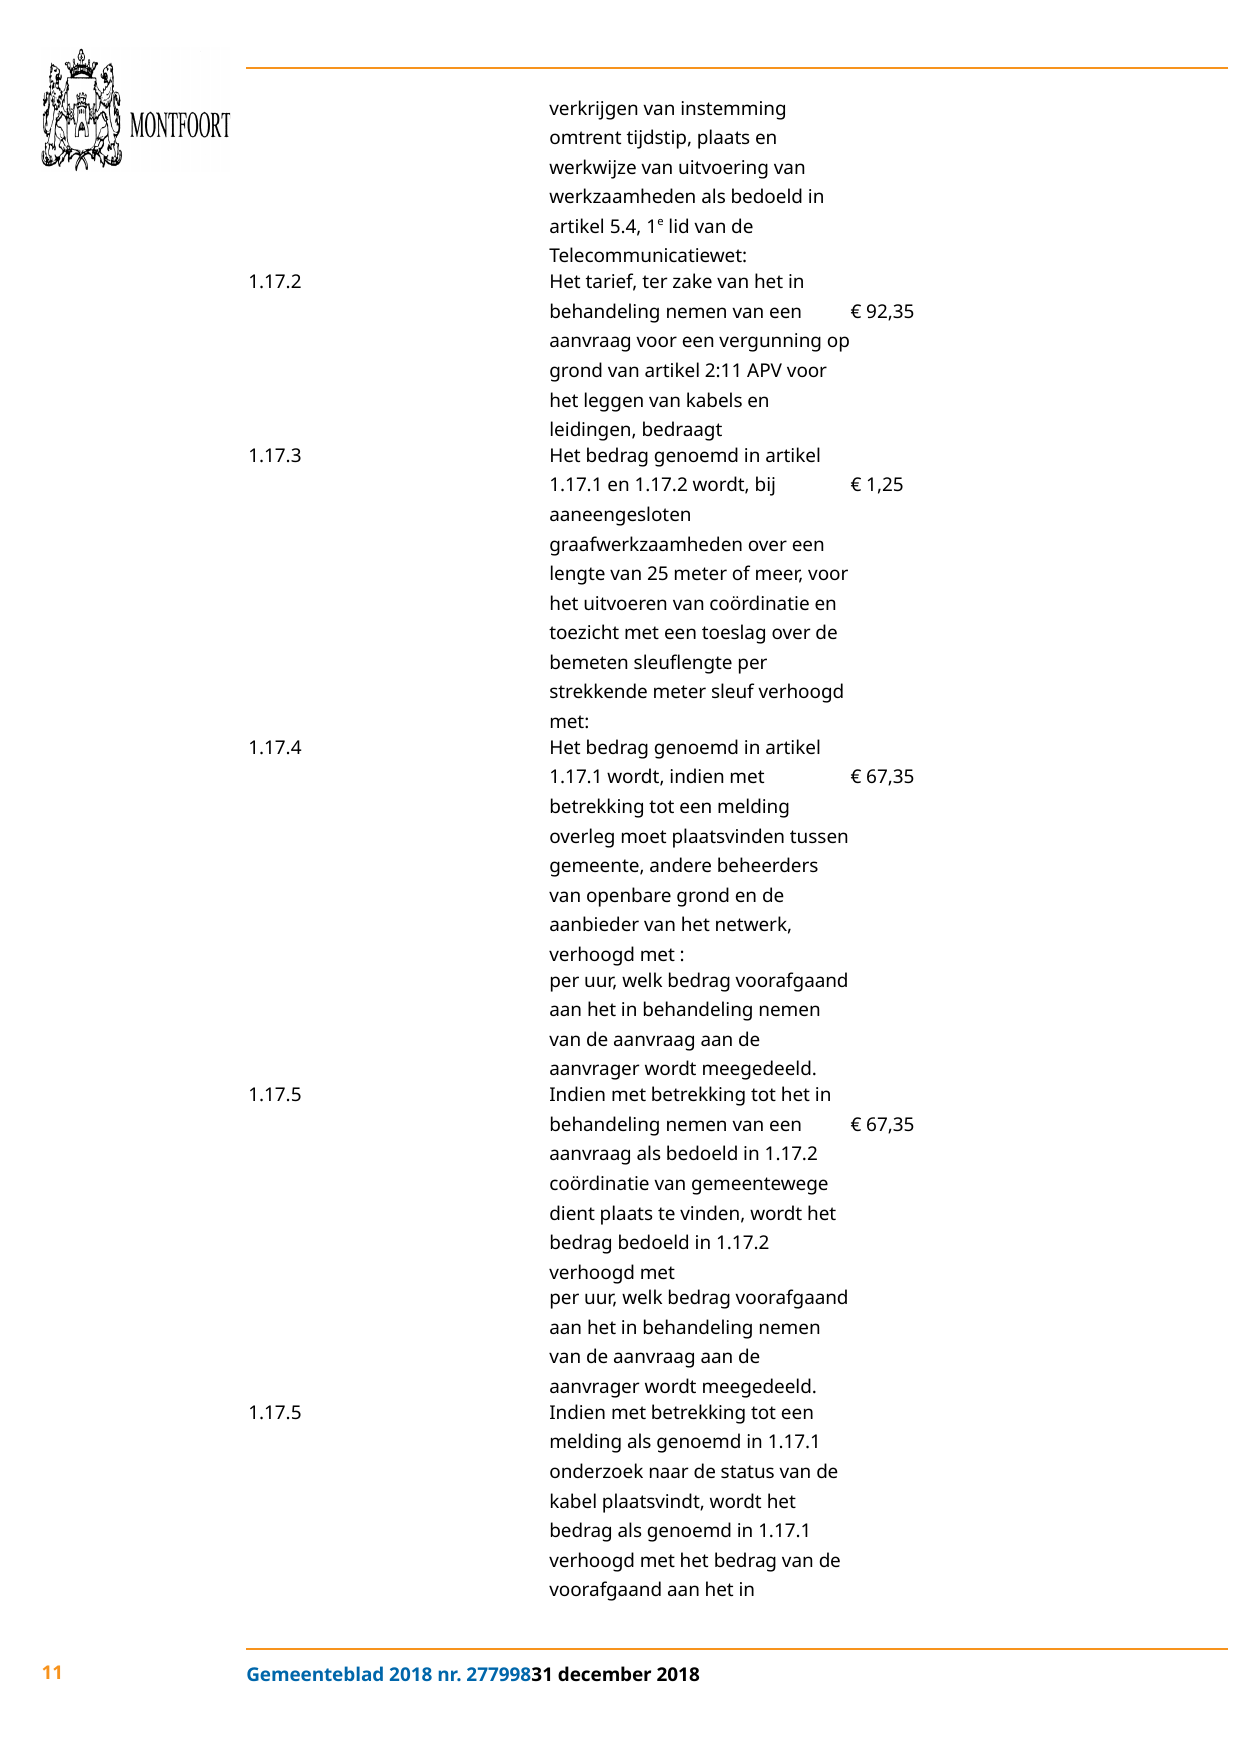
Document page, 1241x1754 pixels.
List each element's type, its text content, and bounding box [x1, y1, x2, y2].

table_cell € 92,35 [850, 269, 1152, 442]
table_cell 1.17.2 [248, 269, 549, 442]
table_cell [248, 967, 549, 1081]
table_cell 1.17.5 [248, 1399, 549, 1602]
table_cell 1.17.5 [248, 1081, 549, 1284]
table_cell [850, 967, 1152, 1081]
table_cell [248, 95, 549, 268]
picture [41, 47, 231, 172]
table_cell verkrijgen van instemming omtrent tijdstip, plaats en werkwijze van uitvoering van werkzaamheden als bedoeld in artikel 5.4, 1e lid van de Telecommunicatiewet: [549, 95, 850, 268]
table_cell [248, 1285, 549, 1399]
table_cell [850, 1399, 1152, 1602]
table_cell per uur, welk bedrag voorafgaand aan het in behandeling nemen van de aanvraag aan de aanvrager wordt meegedeeld. [549, 967, 850, 1081]
table_cell Het bedrag genoemd in artikel 1.17.1 en 1.17.2 wordt, bij aaneengesloten graafwerkzaamheden over een lengte van 25 meter of meer, voor het uitvoeren van coördinatie en toezicht met een toeslag over de bemeten sleuflengte per strekkende meter sleuf verhoogd met: [549, 442, 850, 734]
table_cell 1.17.3 [248, 442, 549, 734]
table_cell [850, 95, 1152, 268]
table_cell [850, 1285, 1152, 1399]
table_cell Het bedrag genoemd in artikel 1.17.1 wordt, indien met betrekking tot een melding overleg moet plaatsvinden tussen gemeente, andere beheerders van openbare grond en de aanbieder van het netwerk, verhoogd met : [549, 734, 850, 967]
table_cell 1.17.4 [248, 734, 549, 967]
table_cell € 67,35 [850, 1081, 1152, 1284]
table_cell Het tarief, ter zake van het in behandeling nemen van een aanvraag voor een vergunning op grond van artikel 2:11 APV voor het leggen van kabels en leidingen, bedraagt [549, 269, 850, 442]
table_cell Indien met betrekking tot een melding als genoemd in 1.17.1 onderzoek naar de status van de kabel plaatsvindt, wordt het bedrag als genoemd in 1.17.1 verhoogd met het bedrag van de voorafgaand aan het in [549, 1399, 850, 1602]
table_cell per uur, welk bedrag voorafgaand aan het in behandeling nemen van de aanvraag aan de aanvrager wordt meegedeeld. [549, 1285, 850, 1399]
table_cell € 1,25 [850, 442, 1152, 734]
table_cell € 67,35 [850, 734, 1152, 967]
table_cell Indien met betrekking tot het in behandeling nemen van een aanvraag als bedoeld in 1.17.2 coördinatie van gemeentewege dient plaats te vinden, wordt het bedrag bedoeld in 1.17.2 verhoogd met [549, 1081, 850, 1284]
